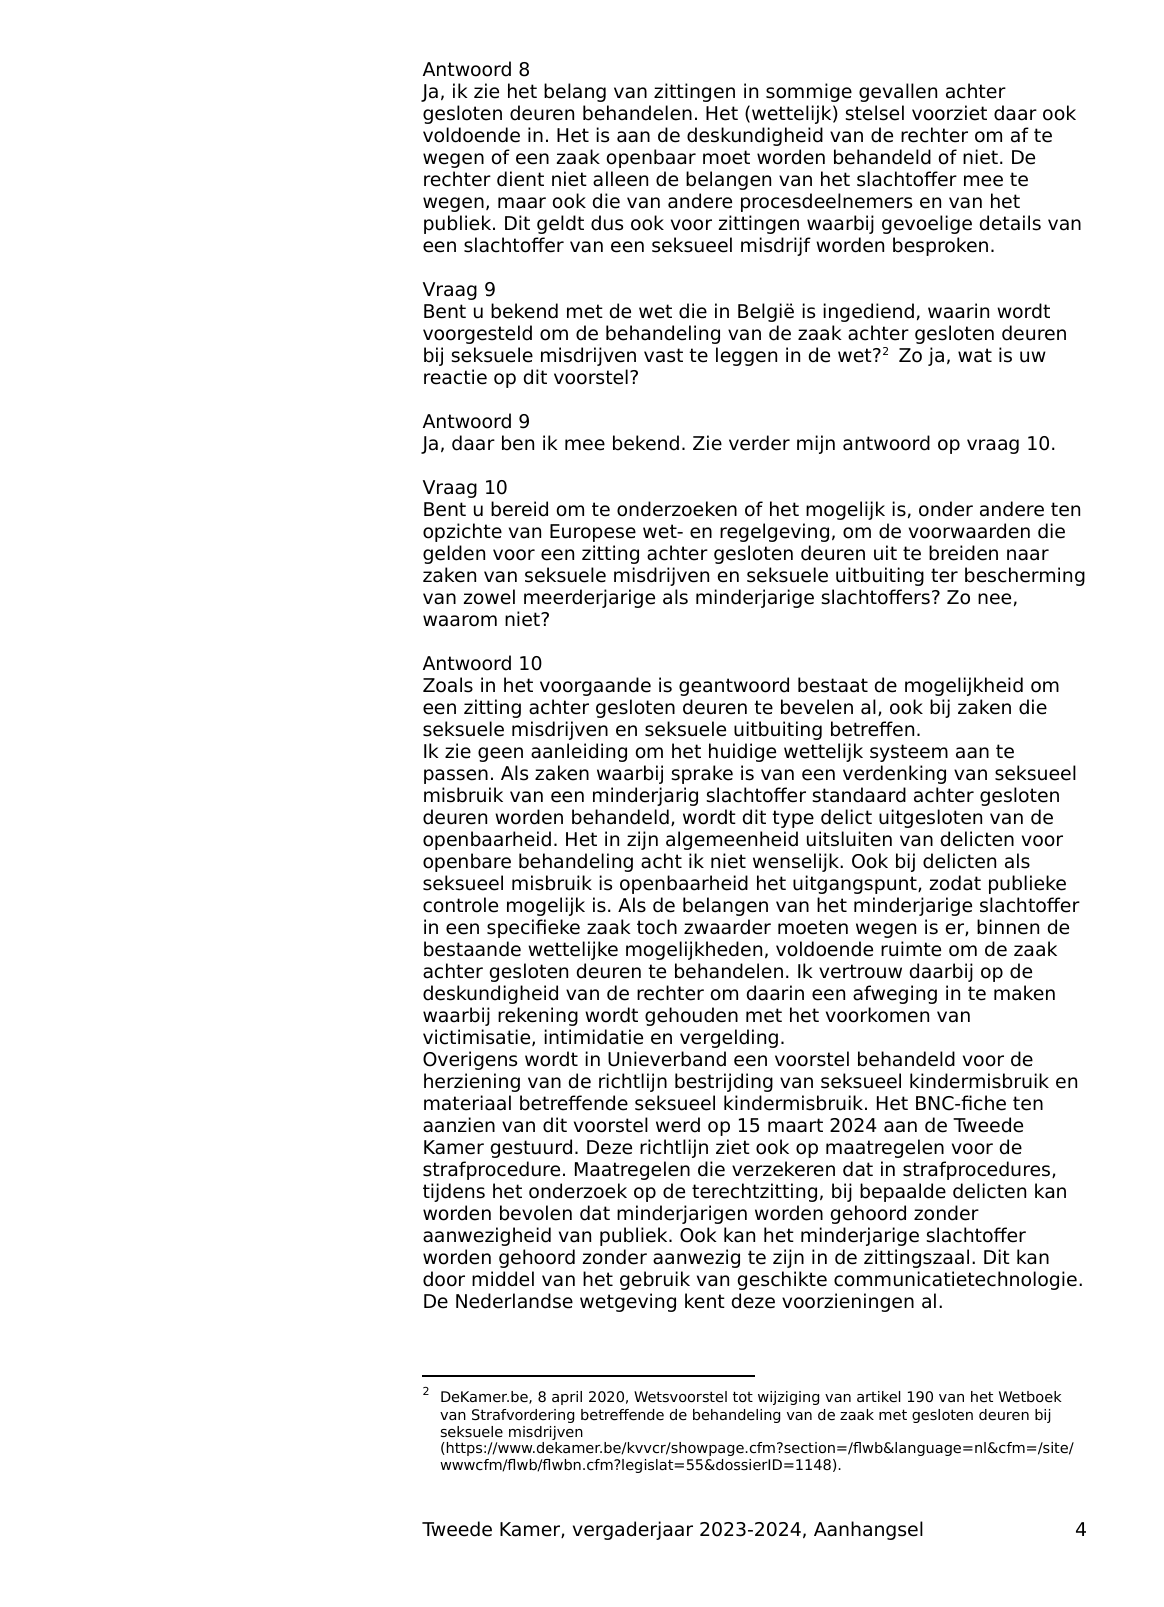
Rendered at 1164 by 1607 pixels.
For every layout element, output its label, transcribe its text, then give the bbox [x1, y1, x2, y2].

text Bent u bekend met de wet die in België is ingediend, waarin wordt voorgesteld om de behandeling van de zaak achter gesloten deuren bij seksuele misdrijven vast te leggen in de wet? Zo ja, wat is uw reactie op dit voorstel? [422, 301, 1087, 389]
text Ja, ik zie het belang van zittingen in sommige gevallen achter gesloten deuren behandelen. Het (wettelijk) stelsel voorziet daar ook voldoende in. Het is aan de deskundigheid van de rechter om af te wegen of een zaak openbaar moet worden behandeld of niet. De rechter dient niet alleen de belangen van het slachtoffer mee te wegen, maar ook die van andere procesdeelnemers en van het publiek. Dit geldt dus ook voor zittingen waarbij gevoelige details van een slachtoffer van een seksueel misdrijf worden besproken. [422, 81, 1087, 257]
text Overigens wordt in Unieverband een voorstel behandeld voor de herziening van de richtlijn bestrijding van seksueel kindermisbruik en materiaal betreffende seksueel kindermisbruik. Het BNC-fiche ten aanzien van dit voorstel werd op 15 maart 2024 aan de Tweede Kamer gestuurd. Deze richtlijn ziet ook op maatregelen voor de strafprocedure. Maatregelen die verzekeren dat in strafprocedures, tijdens het onderzoek op de terechtzitting, bij bepaalde delicten kan worden bevolen dat minderjarigen worden gehoord zonder aanwezigheid van publiek. Ook kan het minderjarige slachtoffer worden gehoord zonder aanwezig te zijn in de zittingszaal. Dit kan door middel van het gebruik van geschikte communicatietechnologie. De Nederlandse wetgeving kent deze voorzieningen al. [422, 1049, 1087, 1313]
text Vraag 10 [422, 477, 1087, 499]
text Vraag 9 [422, 279, 1087, 301]
text Bent u bereid om te onderzoeken of het mogelijk is, onder andere ten opzichte van Europese wet- en regelgeving, om de voorwaarden die gelden voor een zitting achter gesloten deuren uit te breiden naar zaken van seksuele misdrijven en seksuele uitbuiting ter bescherming van zowel meerderjarige als minderjarige slachtoffers? Zo nee, waarom niet? [422, 499, 1087, 631]
text Ik zie geen aanleiding om het huidige wettelijk systeem aan te passen. Als zaken waarbij sprake is van een verdenking van seksueel misbruik van een minderjarig slachtoffer standaard achter gesloten deuren worden behandeld, wordt dit type delict uitgesloten van de openbaarheid. Het in zijn algemeenheid uitsluiten van delicten voor openbare behandeling acht ik niet wenselijk. Ook bij delicten als seksueel misbruik is openbaarheid het uitgangspunt, zodat publieke controle mogelijk is. Als de belangen van het minderjarige slachtoffer in een specifieke zaak toch zwaarder moeten wegen is er, binnen de bestaande wettelijke mogelijkheden, voldoende ruimte om de zaak achter gesloten deuren te behandelen. Ik vertrouw daarbij op de deskundigheid van de rechter om daarin een afweging in te maken waarbij rekening wordt gehouden met het voorkomen van victimisatie, intimidatie en vergelding. [422, 741, 1087, 1049]
text Ja, daar ben ik mee bekend. Zie verder mijn antwoord op vraag 10. [422, 433, 1087, 455]
text Antwoord 9 [422, 411, 1087, 433]
text Antwoord 10 [422, 653, 1087, 675]
text Antwoord 8 [422, 59, 1087, 81]
text DeKamer.be, 8 april 2020, Wetsvoorstel tot wijziging van artikel 190 van het Wetboek van Strafvordering betreffende de behandeling van de zaak met gesloten deuren bij seksuele misdrijven (https://www.dekamer.be/kvvcr/showpage.cfm?section=/flwb&language=nl&cfm=/site/wwwcfm/flwb/flwbn.cfm?legislat=55&dossierID=1148). [422, 1385, 1087, 1474]
text Zoals in het voorgaande is geantwoord bestaat de mogelijkheid om een zitting achter gesloten deuren te bevelen al, ook bij zaken die seksuele misdrijven en seksuele uitbuiting betreffen. [422, 675, 1087, 741]
